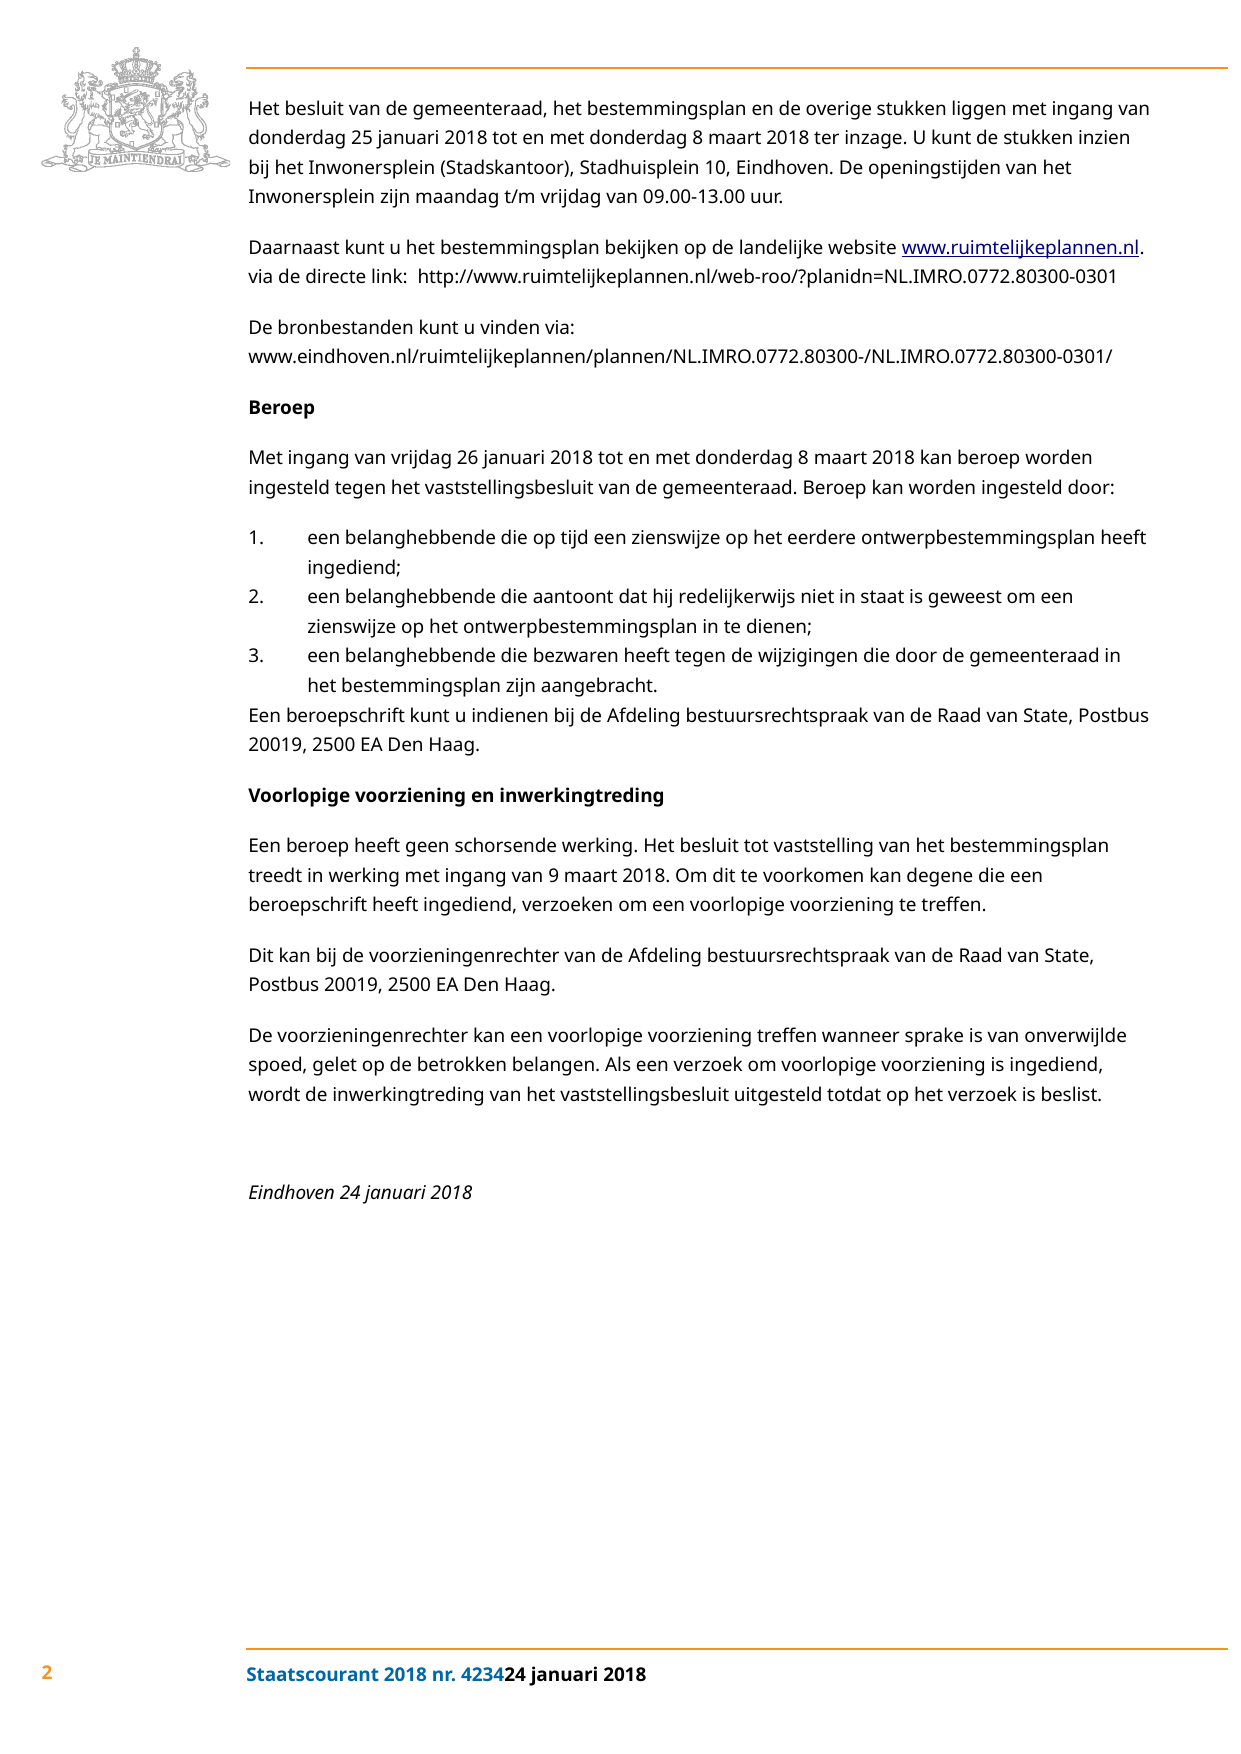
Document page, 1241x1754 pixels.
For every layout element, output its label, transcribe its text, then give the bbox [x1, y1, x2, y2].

text Dit kan bij de voorzieningenrechter van de Afdeling bestuursrechtspraak van de Raad van State, Postbus 20019, 2500 EA Den Haag. [248, 942, 1152, 997]
text Met ingang van vrijdag 26 januari 2018 tot en met donderdag 8 maart 2018 kan beroep worden ingesteld tegen het vaststellingsbesluit van de gemeenteraad. Beroep kan worden ingesteld door: [248, 444, 1152, 500]
text Het besluit van de gemeenteraad, het bestemmingsplan en de overige stukken liggen met ingang van donderdag 25 januari 2018 tot en met donderdag 8 maart 2018 ter inzage. U kunt de stukken inzien bij het Inwonersplein (Stadskantoor), Stadhuisplein 10, Eindhoven. De openingstijden van het Inwonersplein zijn maandag t/m vrijdag van 09.00-13.00 uur. [248, 95, 1152, 209]
text Daarnaast kunt u het bestemmingsplan bekijken op de landelijke website www.ruimtelijkeplannen.nl. via de directe link: http://www.ruimtelijkeplannen.nl/web-roo/?planidn=NL.IMRO.0772.80300-0301 [248, 234, 1152, 289]
text De voorzieningenrechter kan een voorlopige voorziening treffen wanneer sprake is van onverwijlde spoed, gelet op de betrokken belangen. Als een verzoek om voorlopige voorziening is ingediend, wordt de inwerkingtreding van het vaststellingsbesluit uitgesteld totdat op het verzoek is beslist. [248, 1022, 1152, 1107]
text Een beroepschrift kunt u indienen bij de Afdeling bestuursrechtspraak van de Raad van State, Postbus 20019, 2500 EA Den Haag. [248, 702, 1152, 757]
picture [41, 47, 231, 172]
list een belanghebbende die aantoont dat hij redelijkerwijs niet in staat is geweest om een zienswijze op het ontwerpbestemmingsplan in te dienen; [248, 583, 1152, 639]
text Beroep [248, 394, 1152, 420]
text De bronbestanden kunt u vinden via: www.eindhoven.nl/ruimtelijkeplannen/plannen/NL.IMRO.0772.80300-/NL.IMRO.0772.80300-0301/ [248, 314, 1152, 369]
list een belanghebbende die op tijd een zienswijze op het eerdere ontwerpbestemmingsplan heeft ingediend; [248, 524, 1152, 580]
text Voorlopige voorziening en inwerkingtreding [248, 782, 1152, 808]
list een belanghebbende die bezwaren heeft tegen de wijzigingen die door de gemeenteraad in het bestemmingsplan zijn aangebracht. [248, 643, 1152, 698]
text Eindhoven 24 januari 2018 [248, 1179, 1152, 1205]
text Een beroep heeft geen schorsende werking. Het besluit tot vaststelling van het bestemmingsplan treedt in werking met ingang van 9 maart 2018. Om dit te voorkomen kan degene die een beroepschrift heeft ingediend, verzoeken om een voorlopige voorziening te treffen. [248, 832, 1152, 917]
